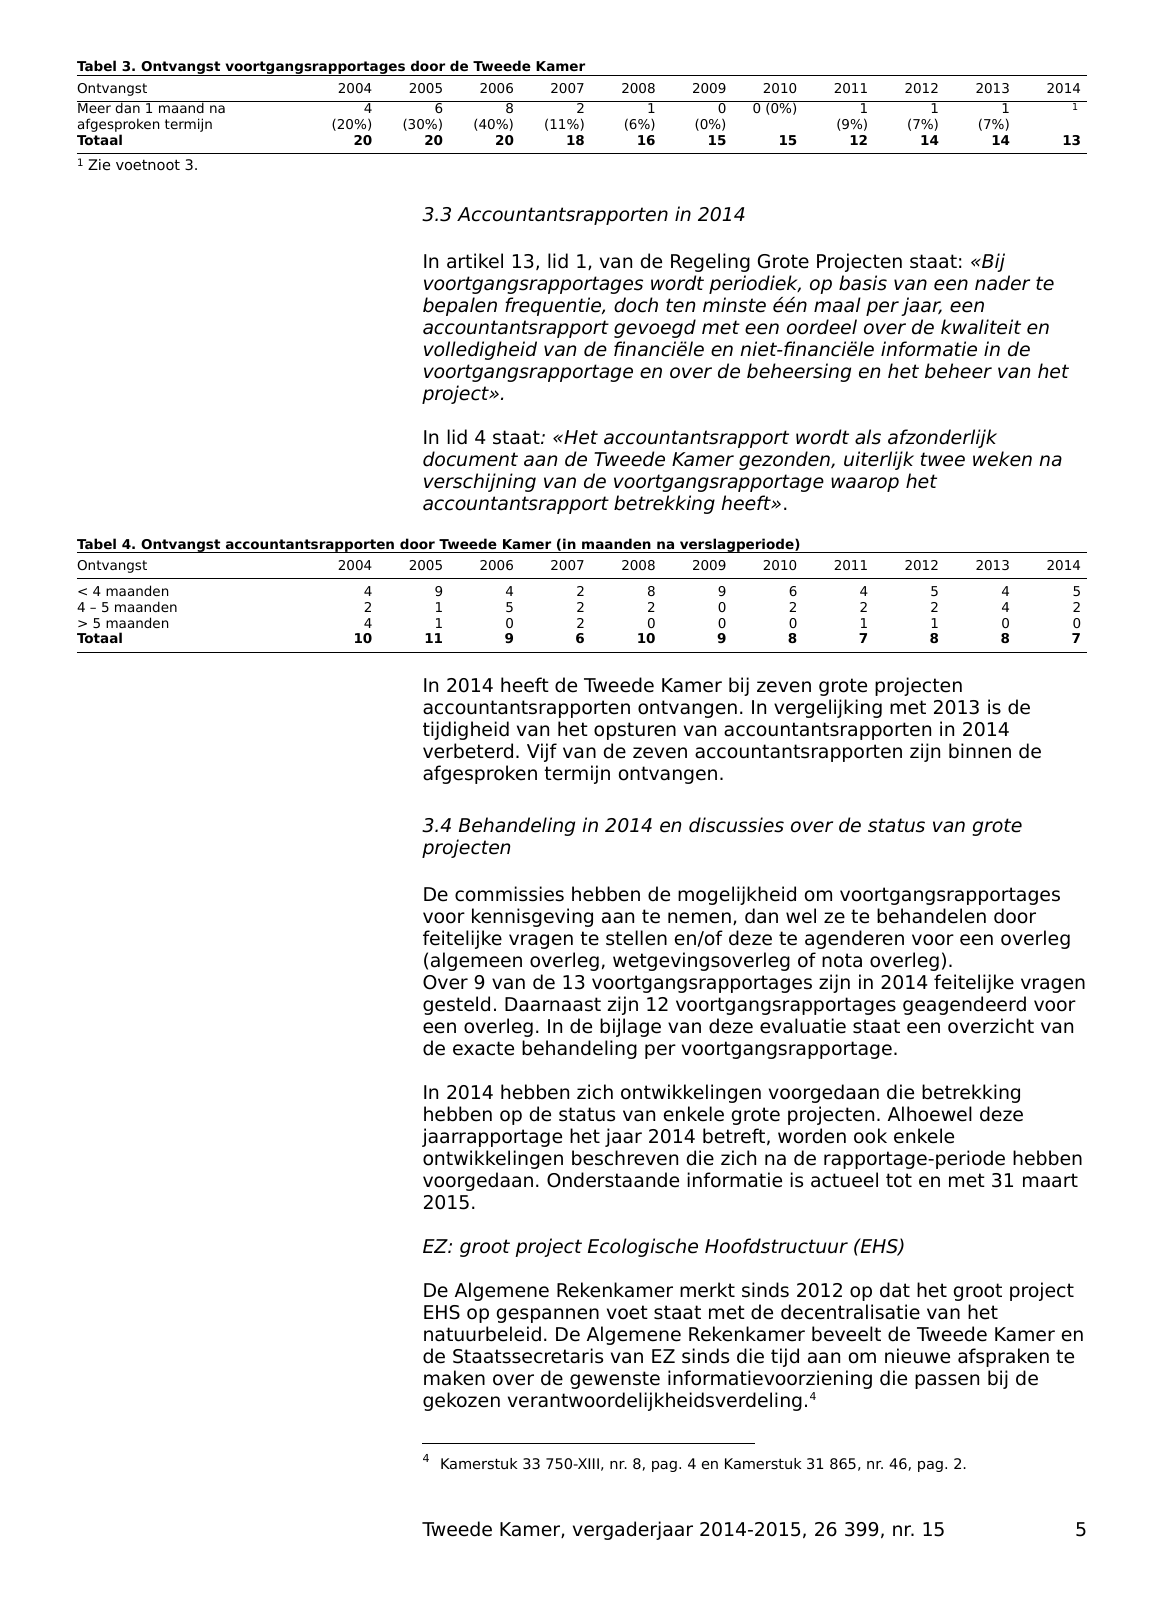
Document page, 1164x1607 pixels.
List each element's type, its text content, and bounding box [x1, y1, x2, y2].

table_cell 2 [307, 600, 378, 616]
table_cell 0 [661, 616, 732, 631]
table_cell Meer dan 1 maand na afgesproken termijn [77, 102, 307, 132]
text Kamerstuk 33 750-XIII, nr. 8, pag. 4 en Kamerstuk 31 865, nr. 46, pag. 2. [422, 1452, 1087, 1474]
table_cell 2008 [590, 76, 661, 101]
table_cell 2008 [590, 553, 661, 578]
table_cell 6 (30%) [378, 102, 449, 132]
table_cell 2 [803, 600, 874, 616]
table_cell 2 [520, 600, 590, 616]
table_cell Ontvangst [77, 76, 307, 101]
table_cell 9 [661, 579, 732, 600]
table_cell Totaal [77, 133, 307, 153]
table_cell 1 [874, 616, 945, 631]
table_cell 2 [1016, 600, 1087, 616]
table_cell 2010 [732, 553, 803, 578]
table_cell 15 [661, 133, 732, 153]
table_cell 6 [520, 631, 590, 652]
table_cell 2005 [378, 553, 449, 578]
table_cell 2005 [378, 76, 449, 101]
table_cell 20 [449, 133, 519, 153]
table_cell 2014 [1016, 76, 1087, 101]
text In 2014 hebben zich ontwikkelingen voorgedaan die betrekking hebben op de status van enkele grote projecten. Alhoewel deze jaarrapportage het jaar 2014 betreft, worden ook enkele ontwikkelingen beschreven die zich na de rapportage-periode hebben voorgedaan. Onderstaande informatie is actueel tot en met 31 maart 2015. [422, 1082, 1087, 1214]
table_cell Totaal [77, 631, 307, 652]
table_cell 4 [307, 579, 378, 600]
table_cell 1 (7%) [874, 102, 945, 132]
table_cell 2014 [1016, 553, 1087, 578]
table_cell 1 [378, 600, 449, 616]
table_cell 2012 [874, 76, 945, 101]
table_cell 2013 [945, 553, 1016, 578]
table_cell 18 [520, 133, 590, 153]
table_cell 0 [945, 616, 1016, 631]
table_cell 20 [307, 133, 378, 153]
table_cell 8 [945, 631, 1016, 652]
table_cell 5 [1016, 579, 1087, 600]
subtitle 3.3 Accountantsrapporten in 2014 [422, 204, 1087, 226]
table_cell 4 (20%) [307, 102, 378, 132]
table_cell 8 [874, 631, 945, 652]
text De commissies hebben de mogelijkheid om voortgangsrapportages voor kennisgeving aan te nemen, dan wel ze te behandelen door feitelijke vragen te stellen en/of deze te agenderen voor een overleg (algemeen overleg, wetgevingsoverleg of nota overleg). [422, 884, 1087, 972]
table_cell 2009 [661, 553, 732, 578]
table_cell 0 [661, 600, 732, 616]
table_cell > 5 maanden [77, 616, 307, 631]
table_cell 2 (11%) [520, 102, 590, 132]
table_cell 20 [378, 133, 449, 153]
table_cell 0 [732, 616, 803, 631]
table_cell 12 [803, 133, 874, 153]
table_cell 8 (40%) [449, 102, 519, 132]
table_cell 9 [661, 631, 732, 652]
table_cell 11 [378, 631, 449, 652]
table_cell 0 (0%) [732, 102, 803, 132]
table_cell 7 [1016, 631, 1087, 652]
table_cell 2010 [732, 76, 803, 101]
table_cell 2 [520, 616, 590, 631]
table_cell 5 [449, 600, 519, 616]
table_cell 0 (0%) [661, 102, 732, 132]
table_cell 8 [590, 579, 661, 600]
table_cell 7 [803, 631, 874, 652]
table_cell 2 [874, 600, 945, 616]
table_cell 1 [803, 616, 874, 631]
table_cell 2004 [307, 553, 378, 578]
table_cell 4 – 5 maanden [77, 600, 307, 616]
table_cell 2 [732, 600, 803, 616]
table_cell 1 (9%) [803, 102, 874, 132]
text Over 9 van de 13 voortgangsrapportages zijn in 2014 feitelijke vragen gesteld. Daarnaast zijn 12 voortgangsrapportages geagendeerd voor een overleg. In de bijlage van deze evaluatie staat een overzicht van de exacte behandeling per voortgangsrapportage. [422, 972, 1087, 1059]
table_cell 14 [945, 133, 1016, 153]
table_cell 10 [590, 631, 661, 652]
table_cell 4 [449, 579, 519, 600]
table_header Tabel 3. Ontvangst voortgangsrapportages door de Tweede Kamer [77, 59, 1087, 75]
table_cell 6 [732, 579, 803, 600]
table_cell < 4 maanden [77, 579, 307, 600]
table_cell 0 [590, 616, 661, 631]
table_cell 13 [1016, 133, 1087, 153]
table_cell 2 [590, 600, 661, 616]
table_cell 1 (6%) [590, 102, 661, 132]
table_cell 2013 [945, 76, 1016, 101]
table_cell 0 [449, 616, 519, 631]
table_cell 2006 [449, 553, 519, 578]
text In artikel 13, lid 1, van de Regeling Grote Projecten staat: «Bij voortgangsrapportages wordt periodiek, op basis van een nader te bepalen frequentie, doch ten minste één maal per jaar, een accountantsrapport gevoegd met een oordeel over de kwaliteit en volledigheid van de financiële en niet-financiële informatie in de voortgangsrapportage en over de beheersing en het beheer van het project». [422, 251, 1087, 404]
table_cell 2004 [307, 76, 378, 101]
text In 2014 heeft de Tweede Kamer bij zeven grote projecten accountantsrapporten ontvangen. In vergelijking met 2013 is de tijdigheid van het opsturen van accountantsrapporten in 2014 verbeterd. Vijf van de zeven accountantsrapporten zijn binnen de afgesproken termijn ontvangen. [422, 675, 1087, 785]
table_cell 9 [378, 579, 449, 600]
table_cell 4 [945, 600, 1016, 616]
table_cell 2011 [803, 76, 874, 101]
text In lid 4 staat: «Het accountantsrapport wordt als afzonderlijk document aan de Tweede Kamer gezonden, uiterlijk twee weken na verschijning van de voortgangsrapportage waarop het accountantsrapport betrekking heeft». [422, 427, 1087, 514]
table_cell 0 [1016, 616, 1087, 631]
subtitle 3.4 Behandeling in 2014 en discussies over de status van grote projecten [422, 815, 1087, 859]
table_cell 2007 [520, 553, 590, 578]
table_cell 4 [803, 579, 874, 600]
table_cell 2011 [803, 553, 874, 578]
table_cell 1 [1016, 102, 1087, 132]
table_cell 1 (7%) [945, 102, 1016, 132]
text De Algemene Rekenkamer merkt sinds 2012 op dat het groot project EHS op gespannen voet staat met de decentralisatie van het natuurbeleid. De Algemene Rekenkamer beveelt de Tweede Kamer en de Staatssecretaris van EZ sinds die tijd aan om nieuwe afspraken te maken over de gewenste informatievoorziening die passen bij de gekozen verantwoordelijkheidsverdeling. [422, 1280, 1087, 1412]
table_cell 9 [449, 631, 519, 652]
table_cell 10 [307, 631, 378, 652]
table_header Tabel 4. Ontvangst accountantsrapporten door Tweede Kamer (in maanden na verslagperiode) [77, 536, 1087, 552]
table_cell 1 Zie voetnoot 3. [77, 154, 1087, 174]
table_cell 2 [520, 579, 590, 600]
table_cell 14 [874, 133, 945, 153]
table_cell 15 [732, 133, 803, 153]
table_cell Ontvangst [77, 553, 307, 578]
table_cell 5 [874, 579, 945, 600]
subtitle EZ: groot project Ecologische Hoofdstructuur (EHS) [422, 1236, 1087, 1258]
table_cell 8 [732, 631, 803, 652]
table_cell 2007 [520, 76, 590, 101]
table_cell 4 [945, 579, 1016, 600]
table_cell 4 [307, 616, 378, 631]
table_cell 16 [590, 133, 661, 153]
table_cell 2009 [661, 76, 732, 101]
table_cell 2006 [449, 76, 519, 101]
table_cell 1 [378, 616, 449, 631]
table_cell 2012 [874, 553, 945, 578]
